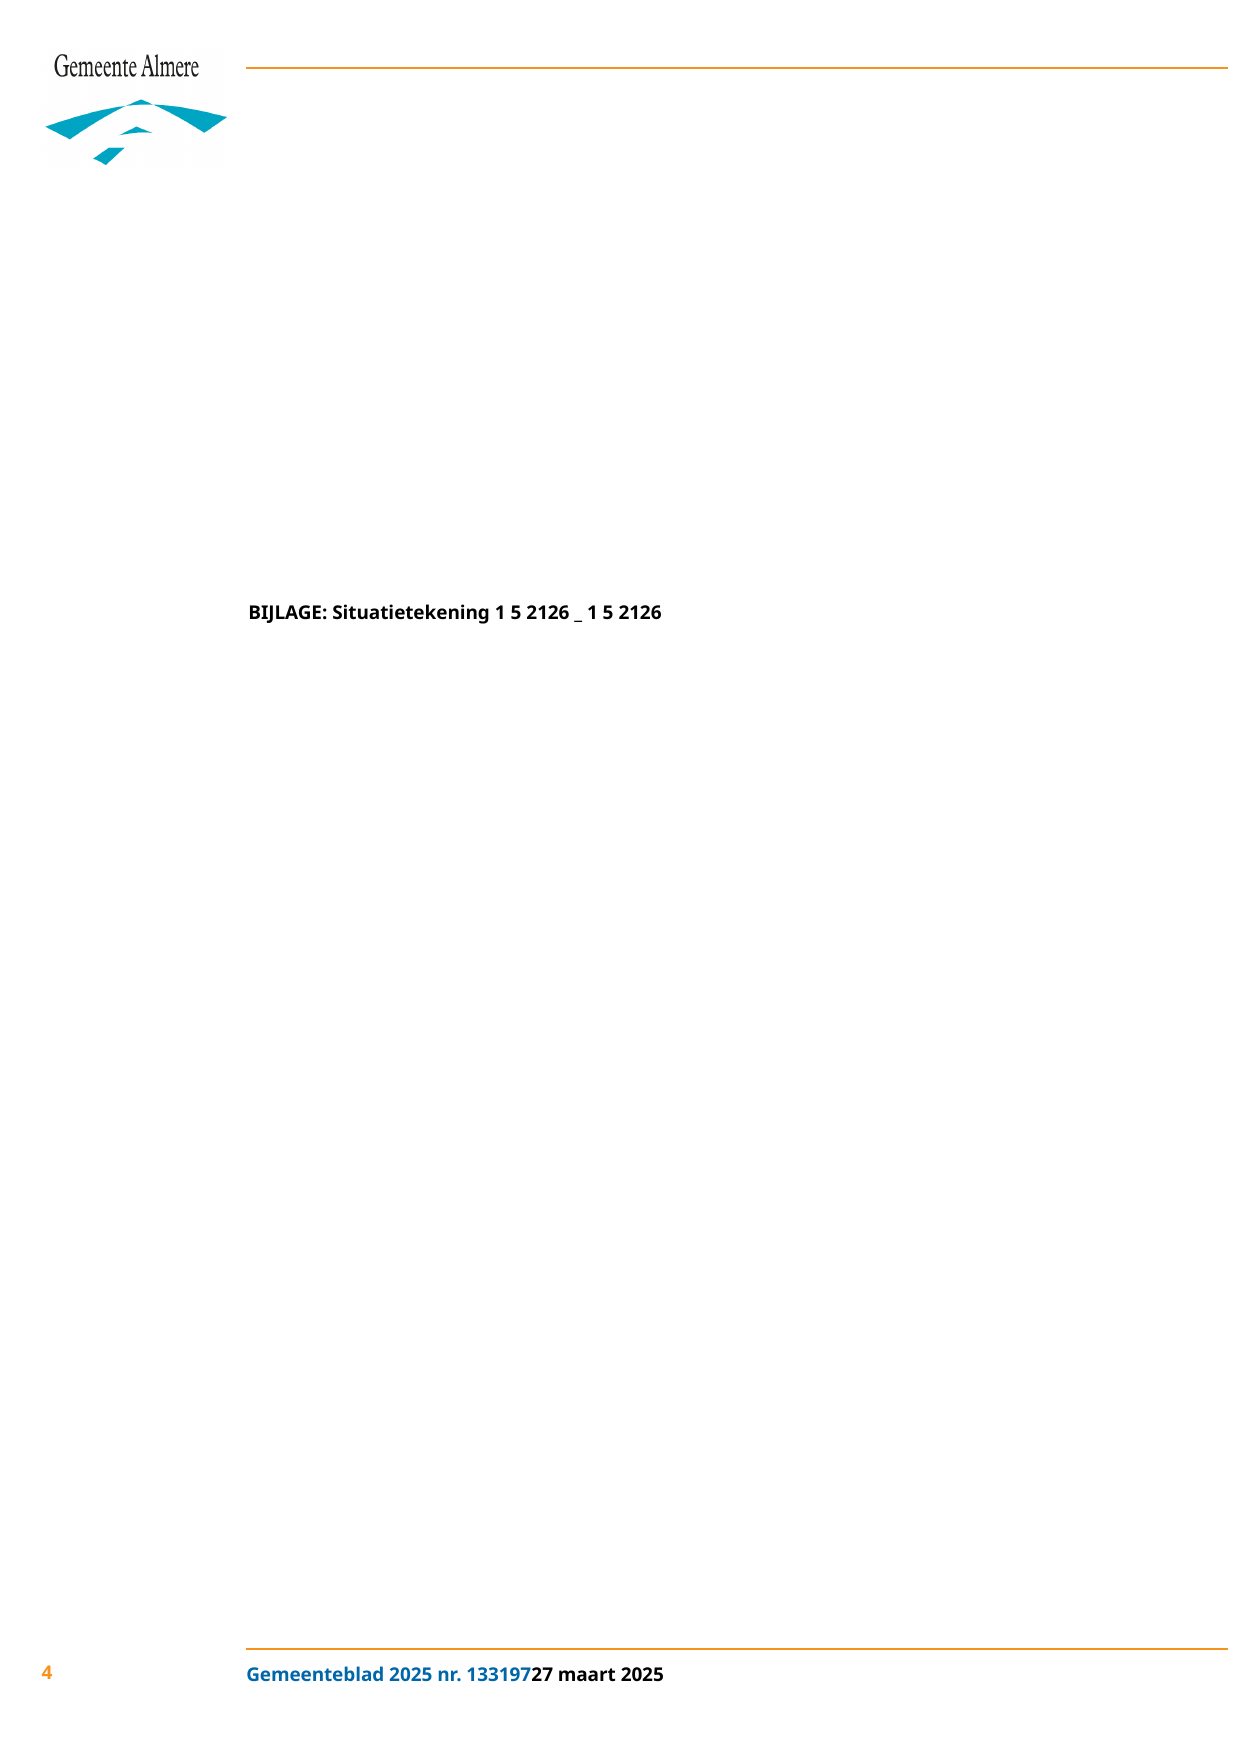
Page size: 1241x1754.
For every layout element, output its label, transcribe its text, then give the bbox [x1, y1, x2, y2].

text BIJLAGE: Situatietekening 1 5 2126 _ 1 5 2126 [248, 599, 1152, 625]
picture [41, 47, 231, 172]
